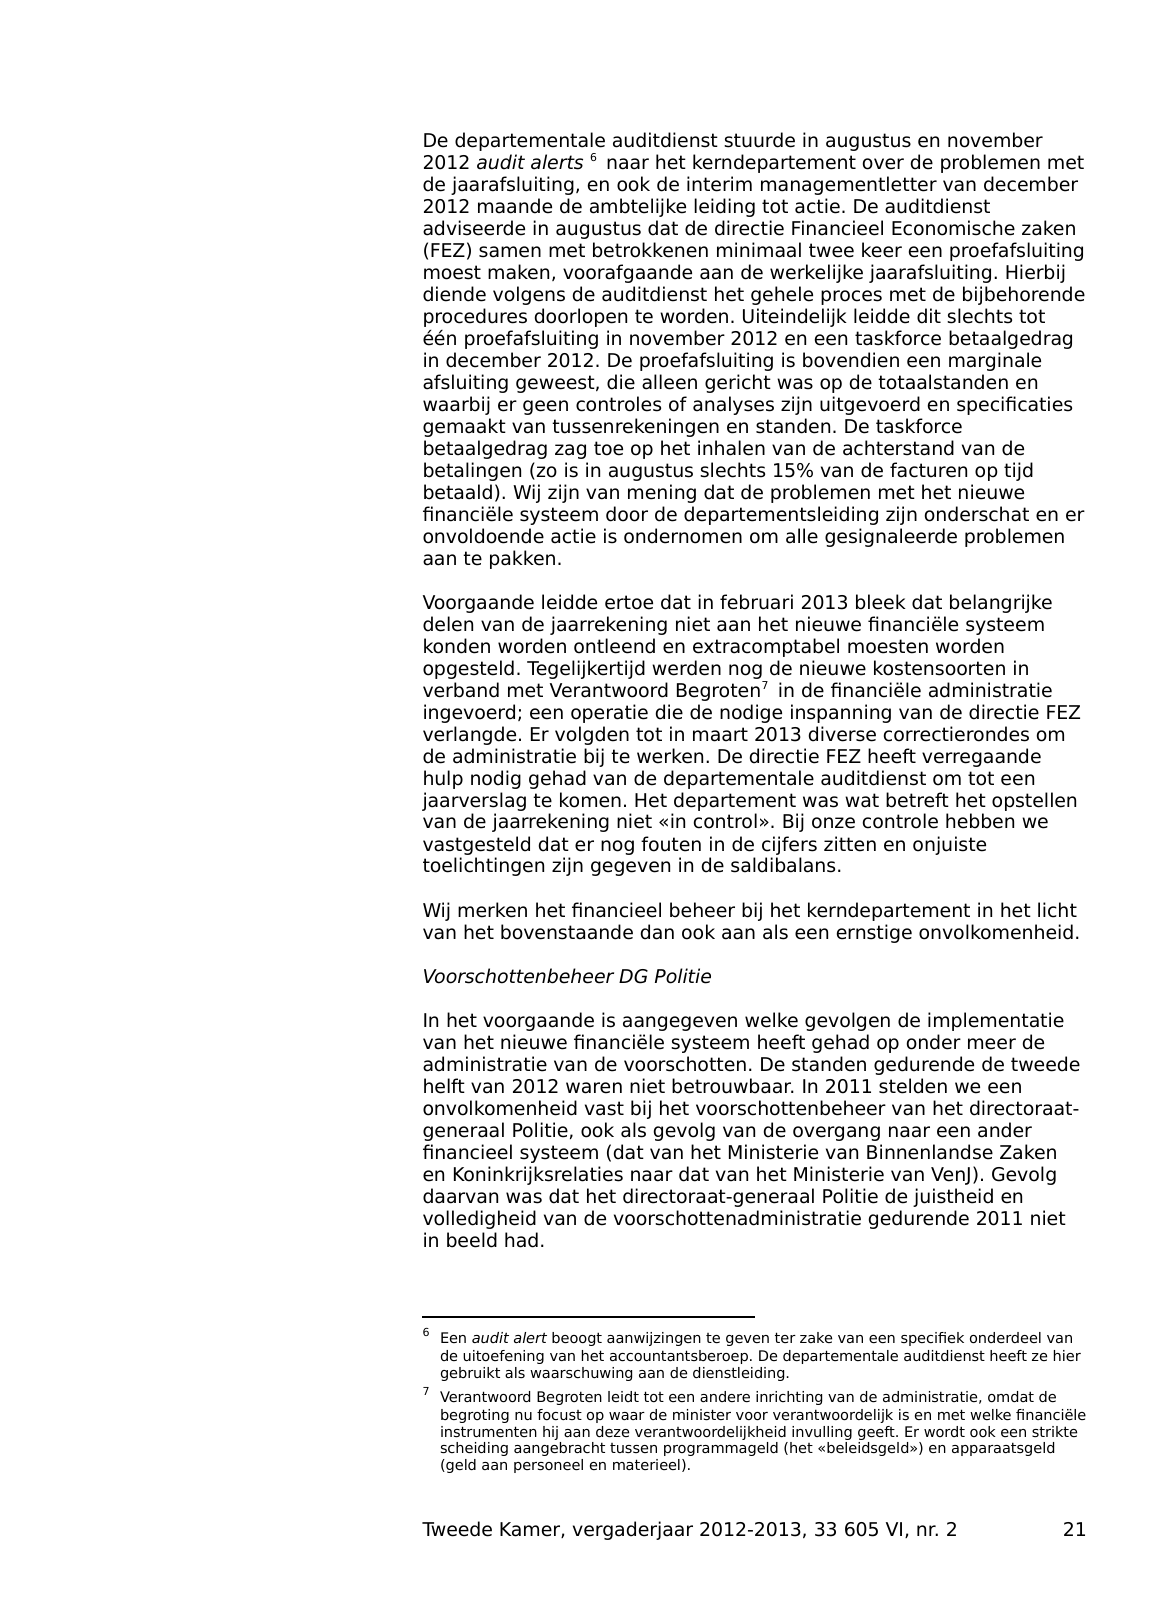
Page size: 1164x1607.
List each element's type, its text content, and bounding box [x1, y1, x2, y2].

text De departementale auditdienst stuurde in augustus en november 2012 audit alerts naar het kerndepartement over de problemen met de jaarafsluiting, en ook de interim managementletter van december 2012 maande de ambtelijke leiding tot actie. De auditdienst adviseerde in augustus dat de directie Financieel Economische zaken (FEZ) samen met betrokkenen minimaal twee keer een proefafsluiting moest maken, voorafgaande aan de werkelijke jaarafsluiting. Hierbij diende volgens de auditdienst het gehele proces met de bijbehorende procedures doorlopen te worden. Uiteindelijk leidde dit slechts tot één proefafsluiting in november 2012 en een taskforce betaalgedrag in december 2012. De proefafsluiting is bovendien een marginale afsluiting geweest, die alleen gericht was op de totaalstanden en waarbij er geen controles of analyses zijn uitgevoerd en specificaties gemaakt van tussenrekeningen en standen. De taskforce betaalgedrag zag toe op het inhalen van de achterstand van de betalingen (zo is in augustus slechts 15% van de facturen op tijd betaald). Wij zijn van mening dat de problemen met het nieuwe financiële systeem door de departementsleiding zijn onderschat en er onvoldoende actie is ondernomen om alle gesignaleerde problemen aan te pakken. [422, 130, 1087, 569]
text Voorgaande leidde ertoe dat in februari 2013 bleek dat belangrijke delen van de jaarrekening niet aan het nieuwe financiële systeem konden worden ontleend en extracomptabel moesten worden opgesteld. Tegelijkertijd werden nog de nieuwe kostensoorten in verband met Verantwoord Begroten in de financiële administratie ingevoerd; een operatie die de nodige inspanning van de directie FEZ verlangde. Er volgden tot in maart 2013 diverse correctierondes om de administratie bij te werken. De directie FEZ heeft verregaande hulp nodig gehad van de departementale auditdienst om tot een jaarverslag te komen. Het departement was wat betreft het opstellen van de jaarrekening niet «in control». Bij onze controle hebben we vastgesteld dat er nog fouten in de cijfers zitten en onjuiste toelichtingen zijn gegeven in de saldibalans. [422, 592, 1087, 877]
subtitle Voorschottenbeheer DG Politie [422, 966, 1087, 988]
text In het voorgaande is aangegeven welke gevolgen de implementatie van het nieuwe financiële systeem heeft gehad op onder meer de administratie van de voorschotten. De standen gedurende de tweede helft van 2012 waren niet betrouwbaar. In 2011 stelden we een onvolkomenheid vast bij het voorschottenbeheer van het directoraat-generaal Politie, ook als gevolg van de overgang naar een ander financieel systeem (dat van het Ministerie van Binnenlandse Zaken en Koninkrijksrelaties naar dat van het Ministerie van VenJ). Gevolg daarvan was dat het directoraat-generaal Politie de juistheid en volledigheid van de voorschottenadministratie gedurende 2011 niet in beeld had. [422, 1010, 1087, 1252]
text Verantwoord Begroten leidt tot een andere inrichting van de administratie, omdat de begroting nu focust op waar de minister voor verantwoordelijk is en met welke financiële instrumenten hij aan deze verantwoordelijkheid invulling geeft. Er wordt ook een strikte scheiding aangebracht tussen programmageld (het «beleidsgeld») en apparaatsgeld (geld aan personeel en materieel). [422, 1385, 1087, 1474]
text Wij merken het financieel beheer bij het kerndepartement in het licht van het bovenstaande dan ook aan als een ernstige onvolkomenheid. [422, 899, 1087, 943]
text Een audit alert beoogt aanwijzingen te geven ter zake van een specifiek onderdeel van de uitoefening van het accountantsberoep. De departementale auditdienst heeft ze hier gebruikt als waarschuwing aan de dienstleiding. [422, 1326, 1087, 1382]
